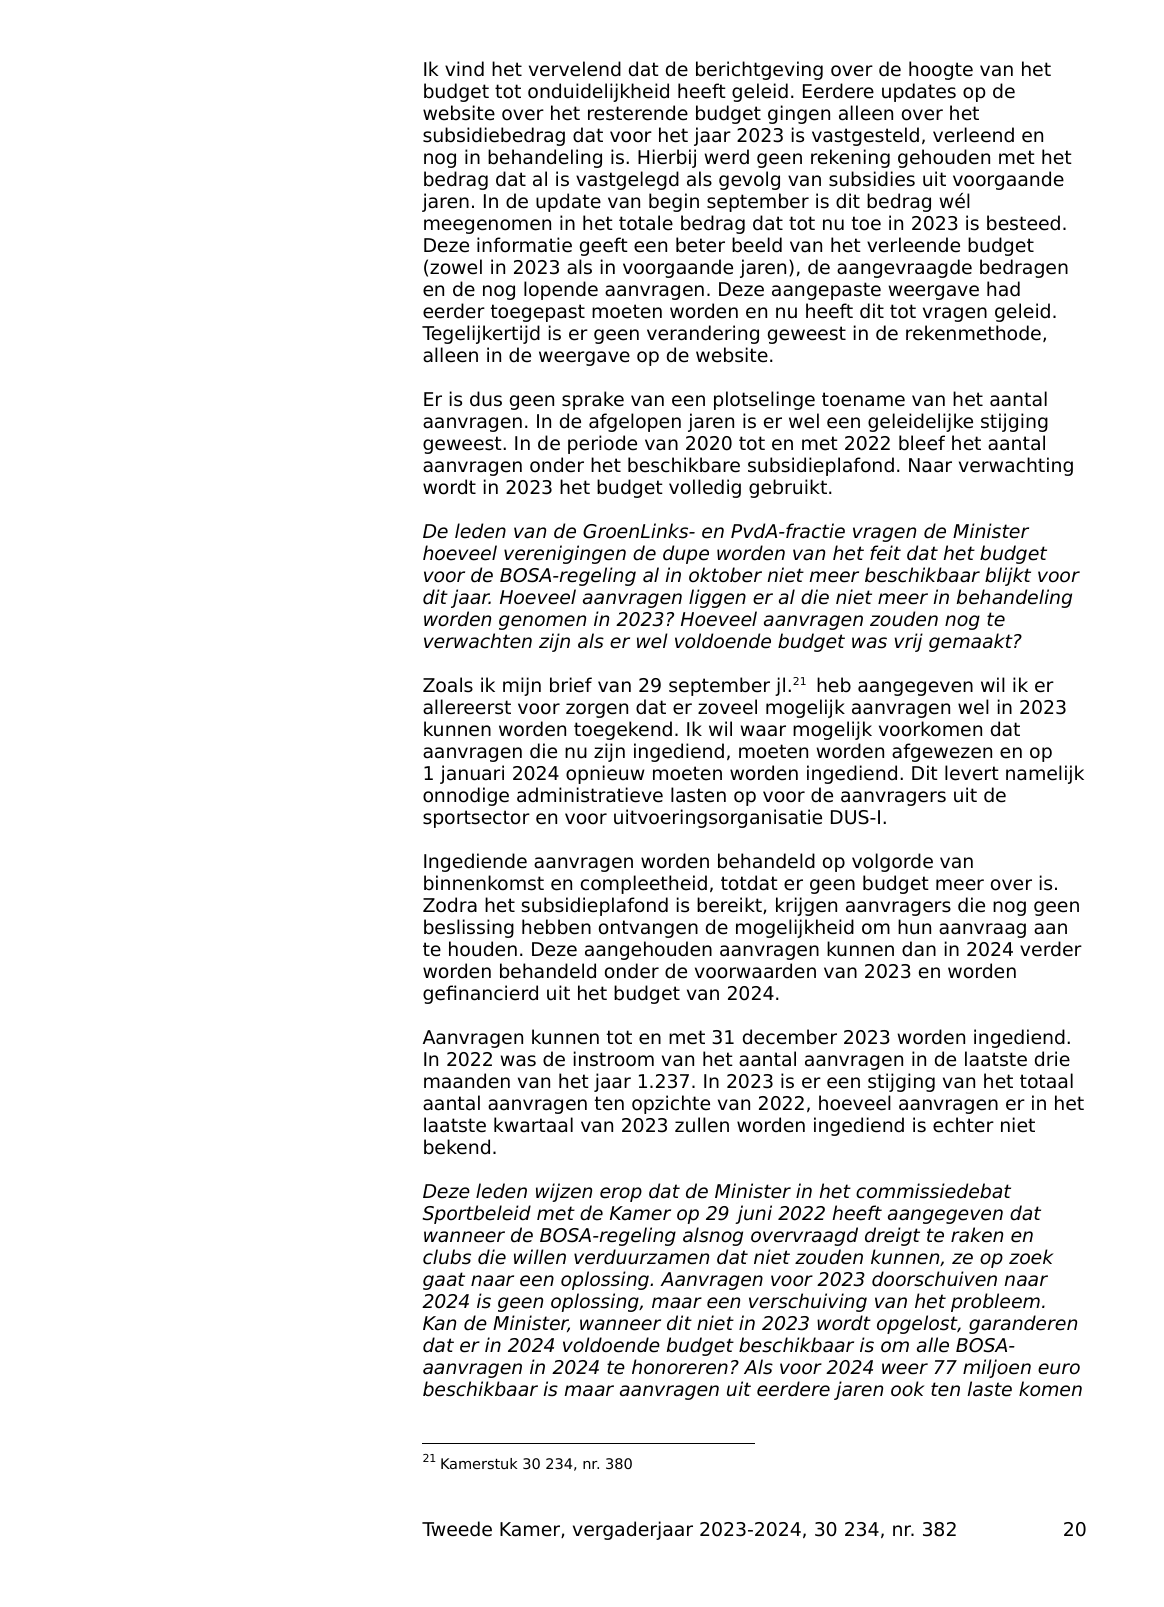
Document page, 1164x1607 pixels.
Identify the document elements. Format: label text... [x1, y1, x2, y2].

text Ingediende aanvragen worden behandeld op volgorde van binnenkomst en compleetheid, totdat er geen budget meer over is. Zodra het subsidieplafond is bereikt, krijgen aanvragers die nog geen beslissing hebben ontvangen de mogelijkheid om hun aanvraag aan te houden. Deze aangehouden aanvragen kunnen dan in 2024 verder worden behandeld onder de voorwaarden van 2023 en worden gefinancierd uit het budget van 2024. [422, 851, 1087, 1005]
text Aanvragen kunnen tot en met 31 december 2023 worden ingediend. In 2022 was de instroom van het aantal aanvragen in de laatste drie maanden van het jaar 1.237. In 2023 is er een stijging van het totaal aantal aanvragen ten opzichte van 2022, hoeveel aanvragen er in het laatste kwartaal van 2023 zullen worden ingediend is echter niet bekend. [422, 1027, 1087, 1159]
text Kamerstuk 30 234, nr. 380 [422, 1452, 1087, 1474]
text Deze leden wijzen erop dat de Minister in het commissiedebat Sportbeleid met de Kamer op 29 juni 2022 heeft aangegeven dat wanneer de BOSA-regeling alsnog overvraagd dreigt te raken en clubs die willen verduurzamen dat niet zouden kunnen, ze op zoek gaat naar een oplossing. Aanvragen voor 2023 doorschuiven naar 2024 is geen oplossing, maar een verschuiving van het probleem. Kan de Minister, wanneer dit niet in 2023 wordt opgelost, garanderen dat er in 2024 voldoende budget beschikbaar is om alle BOSA-aanvragen in 2024 te honoreren? Als voor 2024 weer 77 miljoen euro beschikbaar is maar aanvragen uit eerdere jaren ook ten laste komen [422, 1181, 1087, 1401]
text Zoals ik mijn brief van 29 september jl. heb aangegeven wil ik er allereerst voor zorgen dat er zoveel mogelijk aanvragen wel in 2023 kunnen worden toegekend. Ik wil waar mogelijk voorkomen dat aanvragen die nu zijn ingediend, moeten worden afgewezen en op 1 januari 2024 opnieuw moeten worden ingediend. Dit levert namelijk onnodige administratieve lasten op voor de aanvragers uit de sportsector en voor uitvoeringsorganisatie DUS-I. [422, 675, 1087, 829]
text De leden van de GroenLinks- en PvdA-fractie vragen de Minister hoeveel verenigingen de dupe worden van het feit dat het budget voor de BOSA-regeling al in oktober niet meer beschikbaar blijkt voor dit jaar. Hoeveel aanvragen liggen er al die niet meer in behandeling worden genomen in 2023? Hoeveel aanvragen zouden nog te verwachten zijn als er wel voldoende budget was vrij gemaakt? [422, 521, 1087, 653]
text Er is dus geen sprake van een plotselinge toename van het aantal aanvragen. In de afgelopen jaren is er wel een geleidelijke stijging geweest. In de periode van 2020 tot en met 2022 bleef het aantal aanvragen onder het beschikbare subsidieplafond. Naar verwachting wordt in 2023 het budget volledig gebruikt. [422, 389, 1087, 499]
text Ik vind het vervelend dat de berichtgeving over de hoogte van het budget tot onduidelijkheid heeft geleid. Eerdere updates op de website over het resterende budget gingen alleen over het subsidiebedrag dat voor het jaar 2023 is vastgesteld, verleend en nog in behandeling is. Hierbij werd geen rekening gehouden met het bedrag dat al is vastgelegd als gevolg van subsidies uit voorgaande jaren. In de update van begin september is dit bedrag wél meegenomen in het totale bedrag dat tot nu toe in 2023 is besteed. Deze informatie geeft een beter beeld van het verleende budget (zowel in 2023 als in voorgaande jaren), de aangevraagde bedragen en de nog lopende aanvragen. Deze aangepaste weergave had eerder toegepast moeten worden en nu heeft dit tot vragen geleid. Tegelijkertijd is er geen verandering geweest in de rekenmethode, alleen in de weergave op de website. [422, 59, 1087, 367]
